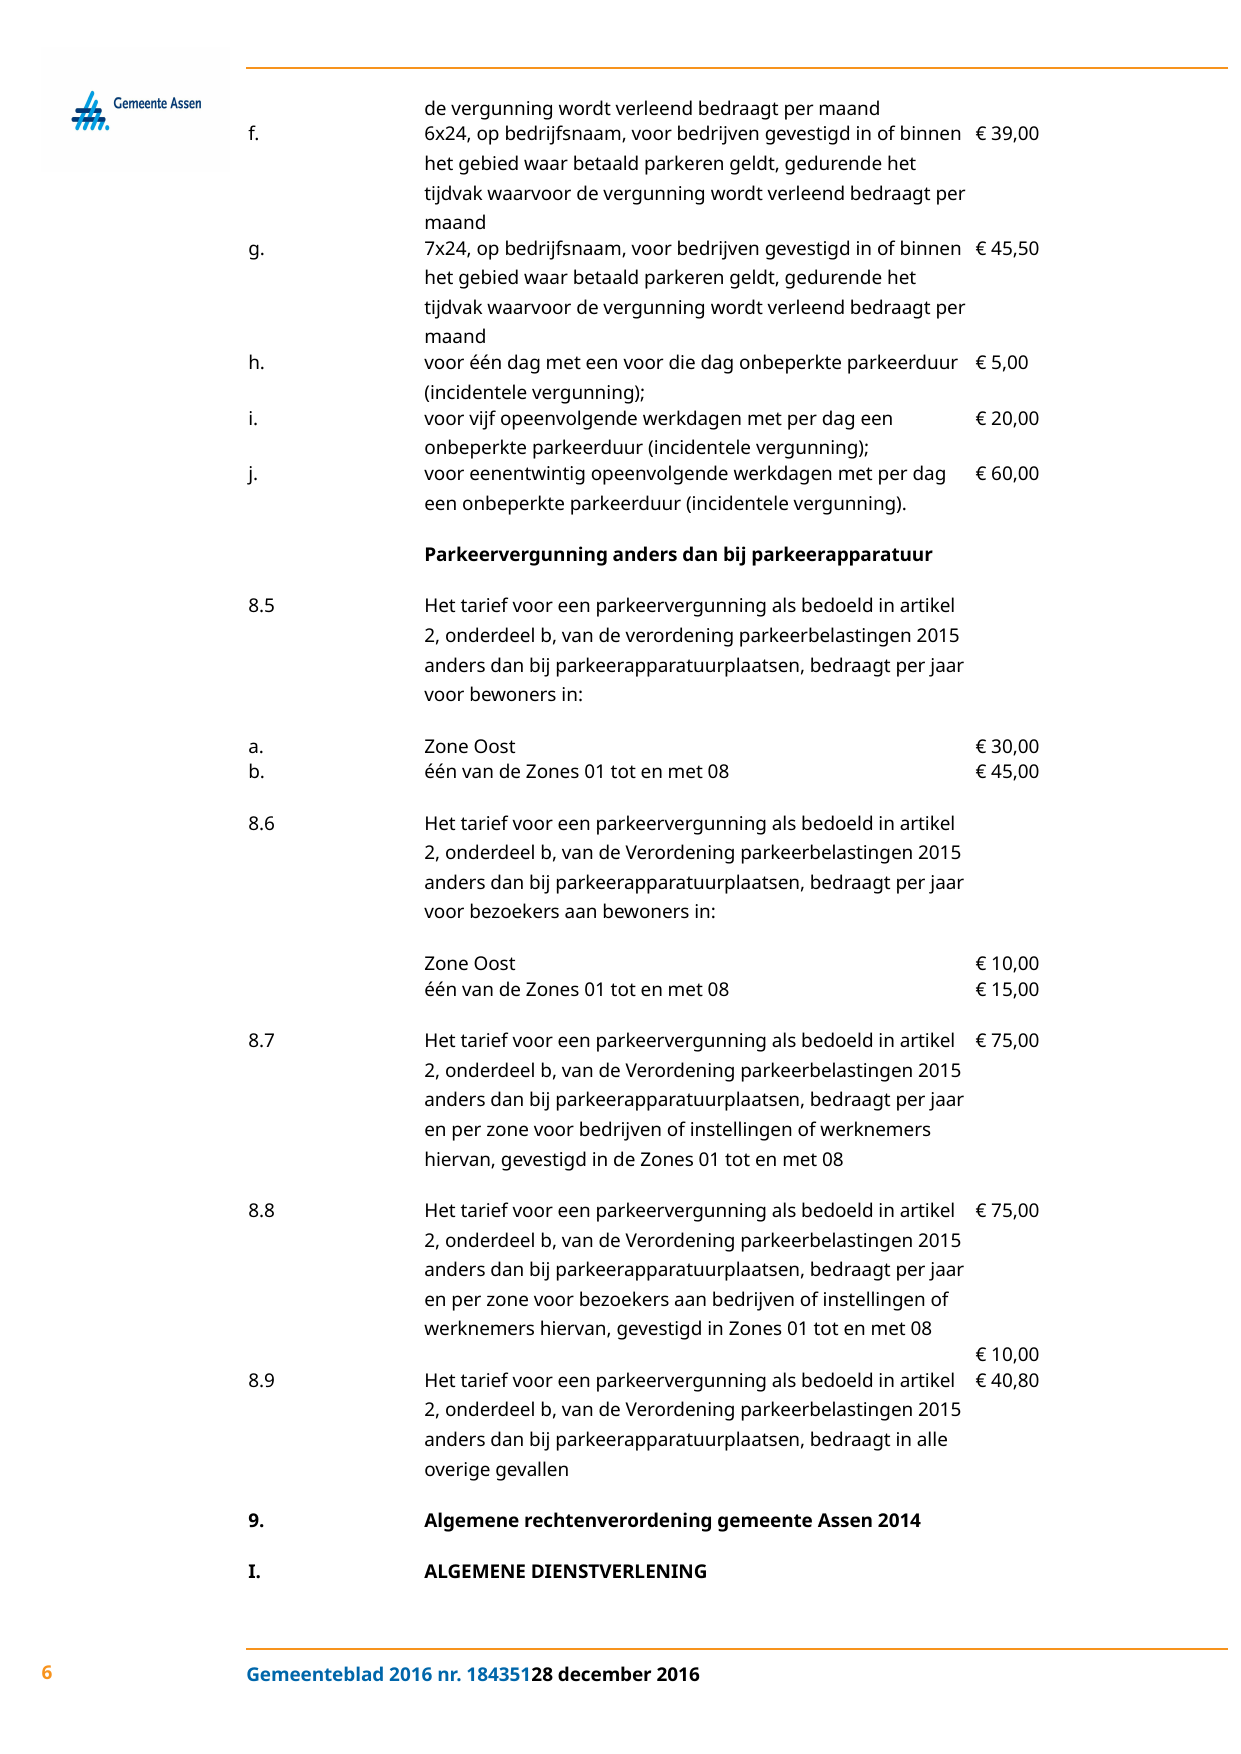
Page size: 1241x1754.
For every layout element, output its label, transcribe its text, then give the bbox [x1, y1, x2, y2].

table_cell [975, 1481, 1152, 1507]
table_cell € 45,00 [975, 759, 1152, 784]
table_cell i. [248, 405, 424, 460]
table_cell [424, 1533, 975, 1559]
table_cell [424, 567, 975, 593]
table_cell [975, 1507, 1152, 1533]
table_cell Zone Oost [424, 950, 975, 976]
table_cell a. [248, 733, 424, 758]
table_cell € 40,80 [975, 1367, 1152, 1481]
table_cell Algemene rechtenverordening gemeente Assen 2014 [424, 1507, 975, 1533]
table_cell [975, 707, 1152, 733]
table_cell [248, 1171, 424, 1197]
table_cell één van de Zones 01 tot en met 08 [424, 759, 975, 784]
table_cell € 10,00 [975, 950, 1152, 976]
table_cell [248, 1341, 424, 1367]
table_cell Het tarief voor een parkeervergunning als bedoeld in artikel 2, onderdeel b, van de Verordening parkeerbelastingen 2015 anders dan bij parkeerapparatuurplaatsen, bedraagt per jaar en per zone voor bedrijven of instellingen of werknemers hiervan, gevestigd in de Zones 01 tot en met 08 [424, 1028, 975, 1171]
table_cell [248, 1533, 424, 1559]
table_cell 7x24, op bedrijfsnaam, voor bedrijven gevestigd in of binnen het gebied waar betaald parkeren geldt, gedurende het tijdvak waarvoor de vergunning wordt verleend bedraagt per maand [424, 235, 975, 349]
table_cell [975, 541, 1152, 567]
table_cell Het tarief voor een parkeervergunning als bedoeld in artikel 2, onderdeel b, van de verordening parkeerbelastingen 2015 anders dan bij parkeerapparatuurplaatsen, bedraagt per jaar voor bewoners in: [424, 593, 975, 707]
table_cell [424, 1584, 975, 1610]
table_cell [975, 1559, 1152, 1584]
table_cell [248, 976, 424, 1002]
table_cell [248, 1584, 424, 1610]
table_cell [975, 1584, 1152, 1610]
table_cell 8.9 [248, 1367, 424, 1481]
table_cell [975, 784, 1152, 810]
table_cell de vergunning wordt verleend bedraagt per maand [424, 95, 975, 121]
table_cell Het tarief voor een parkeervergunning als bedoeld in artikel 2, onderdeel b, van de Verordening parkeerbelastingen 2015 anders dan bij parkeerapparatuurplaatsen, bedraagt in alle overige gevallen [424, 1367, 975, 1481]
table_cell [975, 810, 1152, 924]
table_cell [424, 707, 975, 733]
table_cell [248, 925, 424, 950]
table_cell € 5,00 [975, 350, 1152, 405]
table_cell [424, 925, 975, 950]
table_cell 6x24, op bedrijfsnaam, voor bedrijven gevestigd in of binnen het gebied waar betaald parkeren geldt, gedurende het tijdvak waarvoor de vergunning wordt verleend bedraagt per maand [424, 121, 975, 235]
table_cell € 45,50 [975, 235, 1152, 349]
table_cell [424, 1481, 975, 1507]
table_cell [975, 925, 1152, 950]
table_cell [975, 1171, 1152, 1197]
table_cell b. [248, 759, 424, 784]
table_cell 8.7 [248, 1028, 424, 1171]
table_cell [424, 1002, 975, 1027]
table_cell [248, 95, 424, 121]
table_cell [975, 567, 1152, 593]
table_cell [248, 567, 424, 593]
table_cell één van de Zones 01 tot en met 08 [424, 976, 975, 1002]
table_cell [248, 707, 424, 733]
table_cell voor één dag met een voor die dag onbeperkte parkeerduur (incidentele vergunning); [424, 350, 975, 405]
table_cell Zone Oost [424, 733, 975, 758]
table_cell [975, 515, 1152, 541]
table_cell I. [248, 1559, 424, 1584]
table_cell € 20,00 [975, 405, 1152, 460]
table_cell voor eenentwintig opeenvolgende werkdagen met per dag een onbeperkte parkeerduur (incidentele vergunning). [424, 460, 975, 515]
table_cell h. [248, 350, 424, 405]
table_cell [975, 1002, 1152, 1027]
table_cell € 75,00 [975, 1197, 1152, 1341]
table_cell [424, 784, 975, 810]
table_cell [975, 593, 1152, 707]
table_cell 8.8 [248, 1197, 424, 1341]
table_cell € 39,00 [975, 121, 1152, 235]
table_cell j. [248, 460, 424, 515]
table_cell [248, 950, 424, 976]
table_cell 8.5 [248, 593, 424, 707]
table_cell € 60,00 [975, 460, 1152, 515]
table_cell [424, 1171, 975, 1197]
table_cell voor vijf opeenvolgende werkdagen met per dag een onbeperkte parkeerduur (incidentele vergunning); [424, 405, 975, 460]
table_cell € 15,00 [975, 976, 1152, 1002]
table_cell [248, 1002, 424, 1027]
table_cell [248, 515, 424, 541]
table_cell [248, 784, 424, 810]
table_cell [424, 1341, 975, 1367]
table_cell Het tarief voor een parkeervergunning als bedoeld in artikel 2, onderdeel b, van de Verordening parkeerbelastingen 2015 anders dan bij parkeerapparatuurplaatsen, bedraagt per jaar voor bezoekers aan bewoners in: [424, 810, 975, 924]
table_cell [248, 1481, 424, 1507]
table_cell g. [248, 235, 424, 349]
picture [41, 47, 231, 172]
table_cell 8.6 [248, 810, 424, 924]
table_cell Parkeervergunning anders dan bij parkeerapparatuur [424, 541, 975, 567]
table_cell 9. [248, 1507, 424, 1533]
table_cell ALGEMENE DIENSTVERLENING [424, 1559, 975, 1584]
table_cell € 30,00 [975, 733, 1152, 758]
table_cell f. [248, 121, 424, 235]
table_cell [248, 541, 424, 567]
table_cell [975, 95, 1152, 121]
table_cell [975, 1533, 1152, 1559]
table_cell € 10,00 [975, 1341, 1152, 1367]
table_cell Het tarief voor een parkeervergunning als bedoeld in artikel 2, onderdeel b, van de Verordening parkeerbelastingen 2015 anders dan bij parkeerapparatuurplaatsen, bedraagt per jaar en per zone voor bezoekers aan bedrijven of instellingen of werknemers hiervan, gevestigd in Zones 01 tot en met 08 [424, 1197, 975, 1341]
table_cell [424, 515, 975, 541]
table_cell € 75,00 [975, 1028, 1152, 1171]
